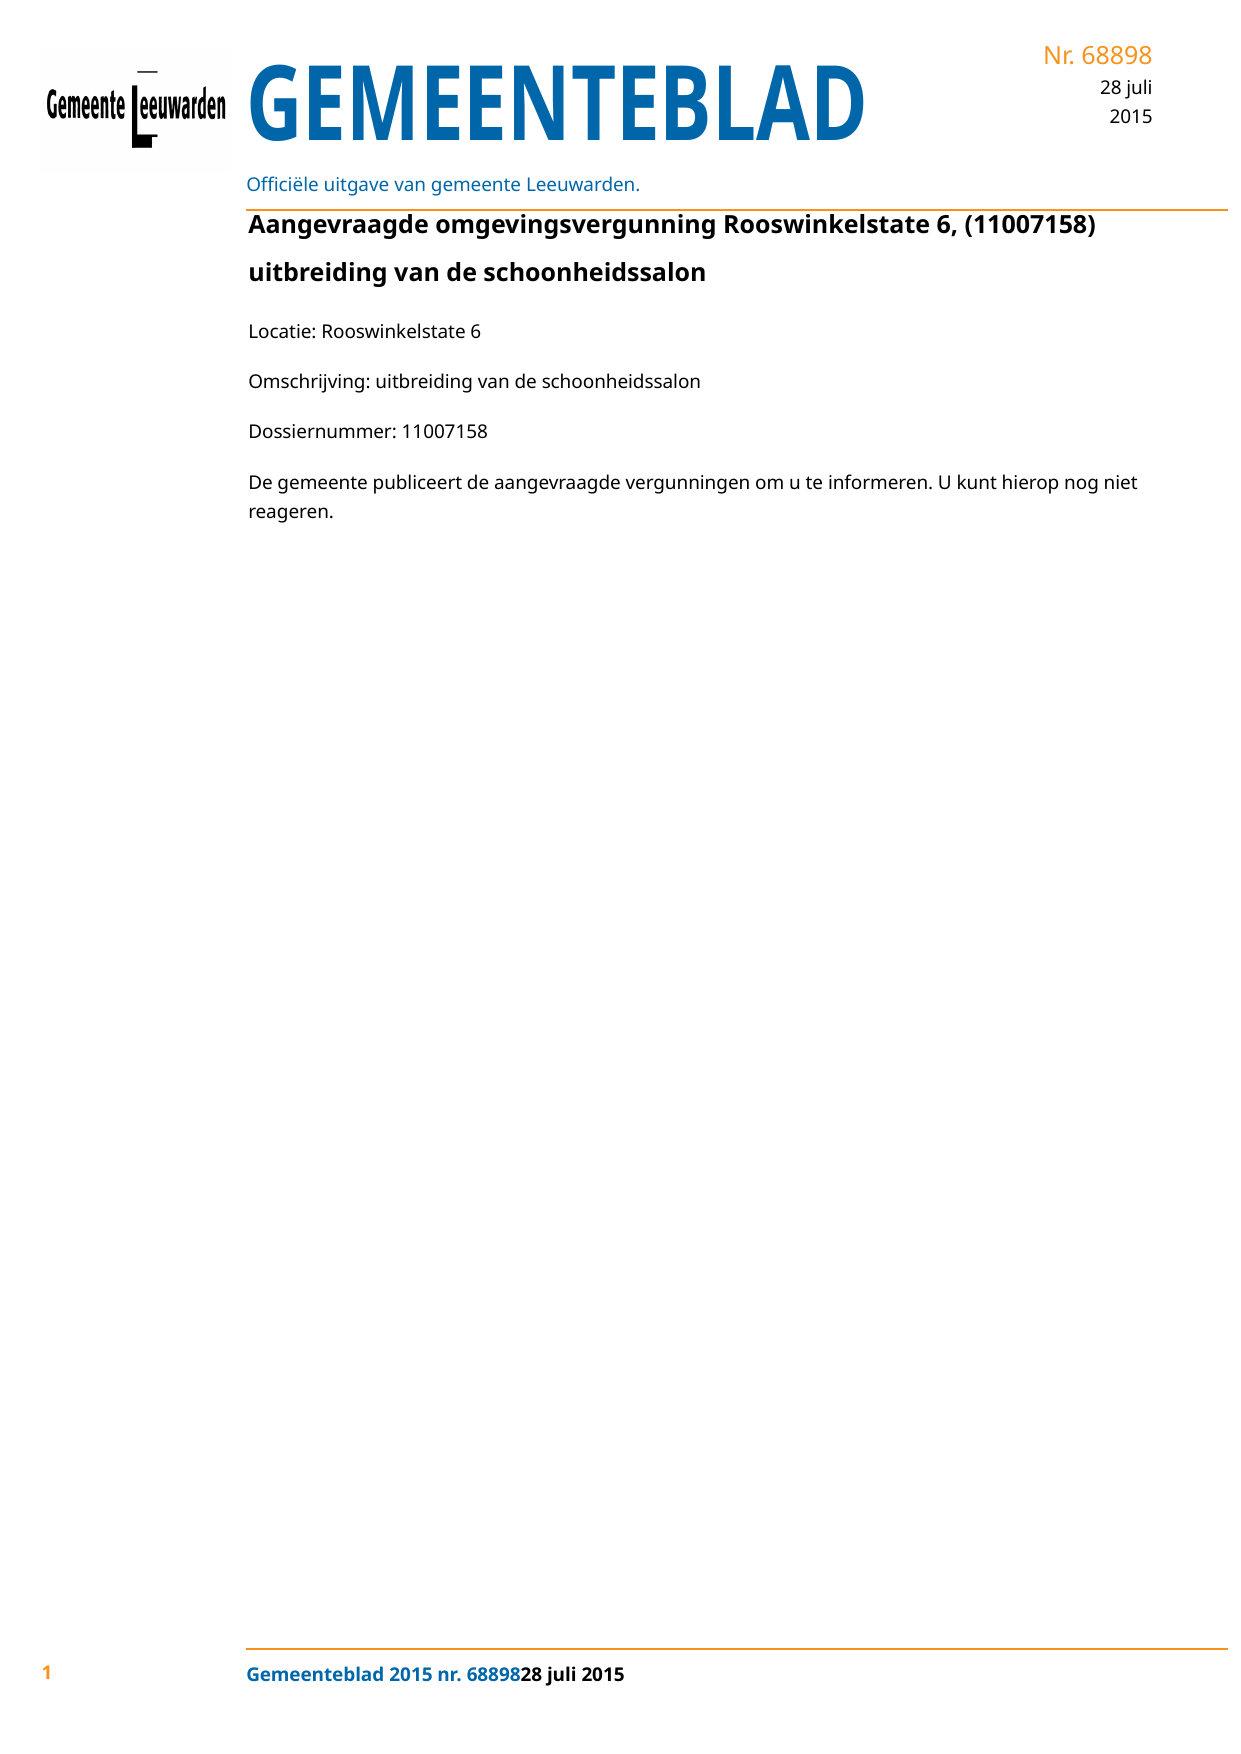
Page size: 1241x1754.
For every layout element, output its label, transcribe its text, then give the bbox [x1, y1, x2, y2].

text Aangevraagde omgevingsvergunning Rooswinkelstate 6, (11007158) uitbreiding van de schoonheidssalon [248, 211, 1152, 288]
text Dossiernummer: 11007158 [248, 419, 1152, 444]
picture [41, 47, 231, 172]
text Omschrijving: uitbreiding van de schoonheidssalon [248, 368, 1152, 394]
text Locatie: Rooswinkelstate 6 [248, 318, 1152, 344]
text De gemeente publiceert de aangevraagde vergunningen om u te informeren. U kunt hierop nog niet reageren. [248, 469, 1152, 524]
